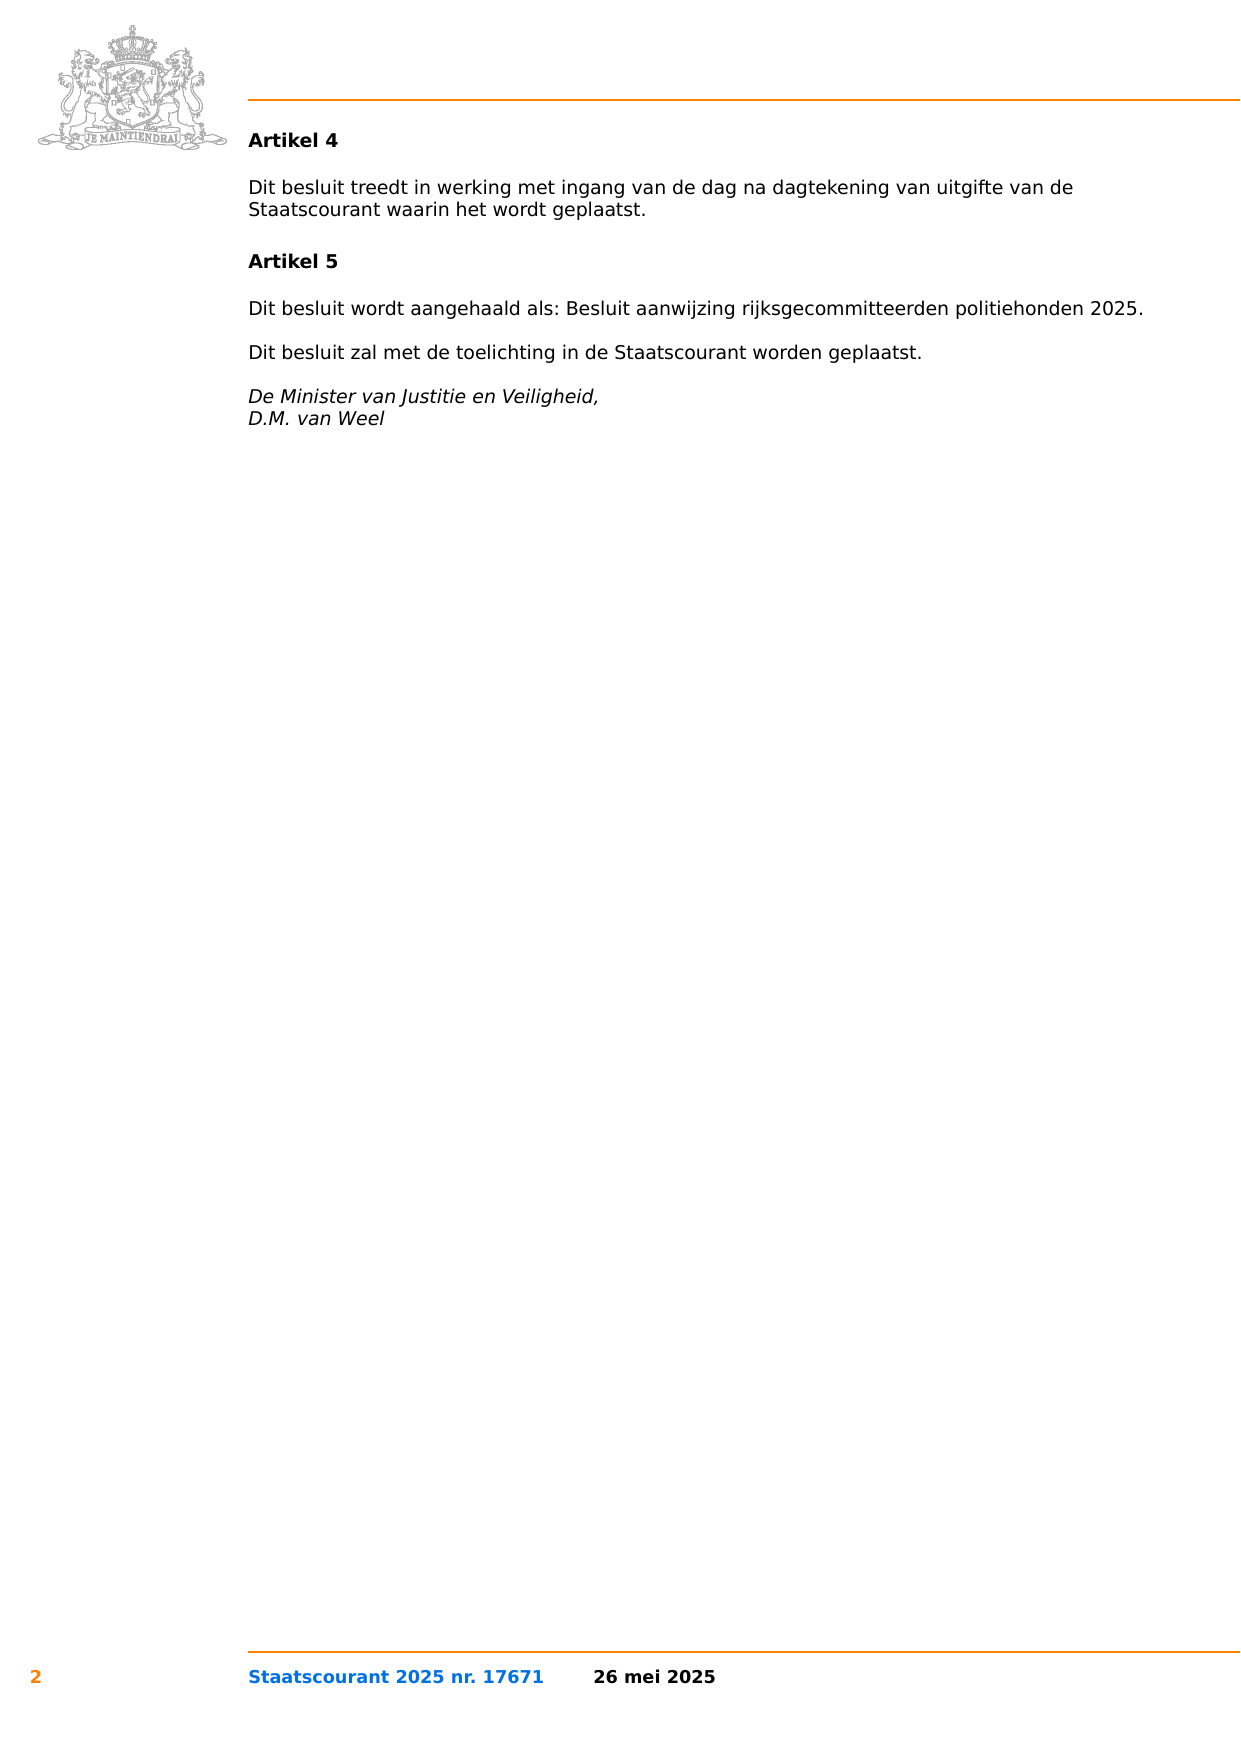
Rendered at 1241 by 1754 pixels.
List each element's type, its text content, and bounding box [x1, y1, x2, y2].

text Dit besluit wordt aangehaald als: Besluit aanwijzing rijksgecommitteerden politiehonden 2025. [248, 298, 1163, 320]
subtitle Artikel 5 [248, 251, 1163, 273]
text Dit besluit treedt in werking met ingang van de dag na dagtekening van uitgifte van de Staatscourant waarin het wordt geplaatst. [248, 177, 1163, 221]
picture [38, 25, 227, 150]
subtitle Artikel 4 [248, 130, 1163, 152]
text Dit besluit zal met de toelichting in de Staatscourant worden geplaatst. [248, 342, 1163, 364]
text De Minister van Justitie en Veiligheid, D.M. van Weel [248, 386, 1163, 429]
